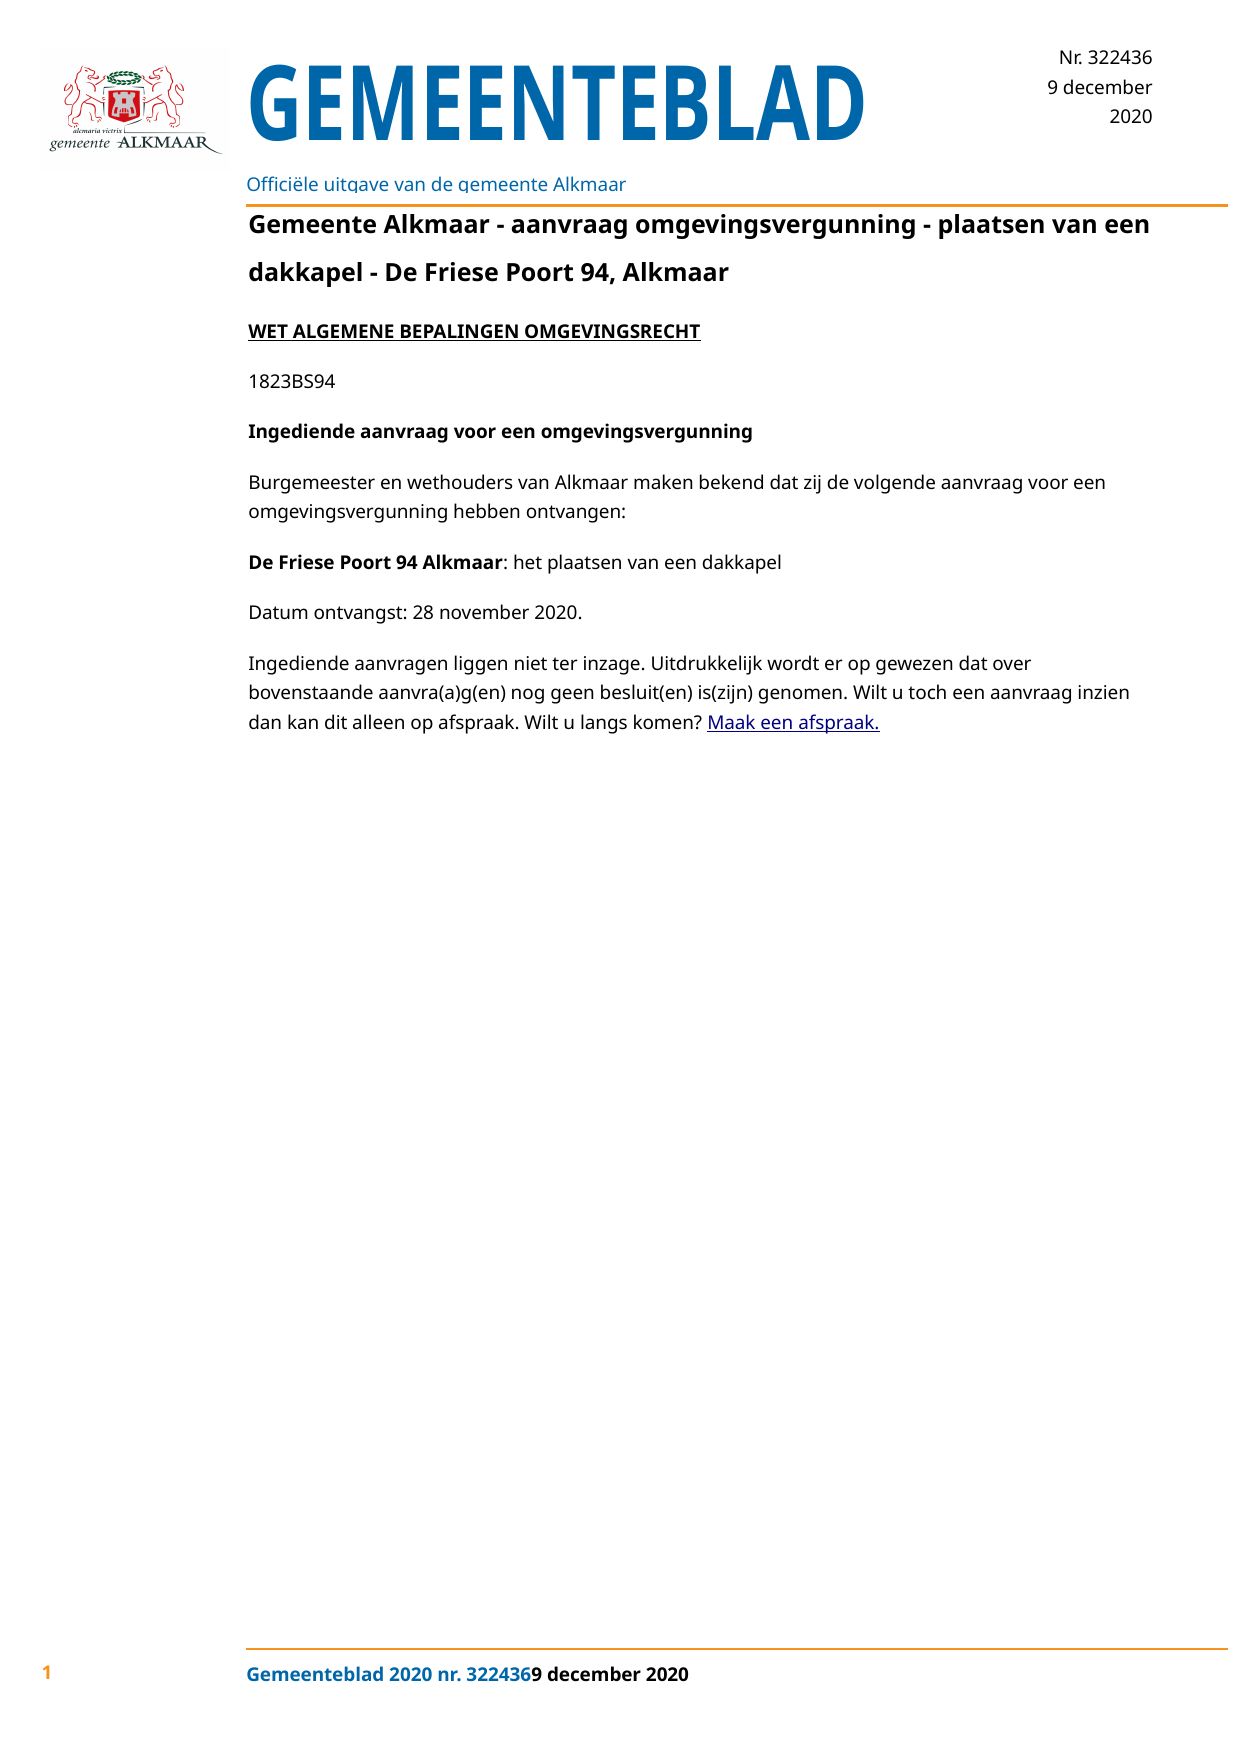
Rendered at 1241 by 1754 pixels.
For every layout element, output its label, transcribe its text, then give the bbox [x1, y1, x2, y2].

text Burgemeester en wethouders van Alkmaar maken bekend dat zij de volgende aanvraag voor een omgevingsvergunning hebben ontvangen: [248, 469, 1152, 524]
text Ingediende aanvragen liggen niet ter inzage. Uitdrukkelijk wordt er op gewezen dat over bovenstaande aanvra(a)g(en) nog geen besluit(en) is(zijn) genomen. Wilt u toch een aanvraag inzien dan kan dit alleen op afspraak. Wilt u langs komen? Maak een afspraak. [248, 650, 1152, 735]
text Ingediende aanvraag voor een omgevingsvergunning [248, 419, 1152, 444]
text De Friese Poort 94 Alkmaar: het plaatsen van een dakkapel [248, 549, 1152, 575]
picture [41, 47, 231, 172]
text Gemeente Alkmaar - aanvraag omgevingsvergunning - plaatsen van een dakkapel - De Friese Poort 94, Alkmaar [248, 207, 1152, 288]
text WET ALGEMENE BEPALINGEN OMGEVINGSRECHT [248, 318, 1152, 344]
text Datum ontvangst: 28 november 2020. [248, 599, 1152, 625]
text 1823BS94 [248, 368, 1152, 394]
